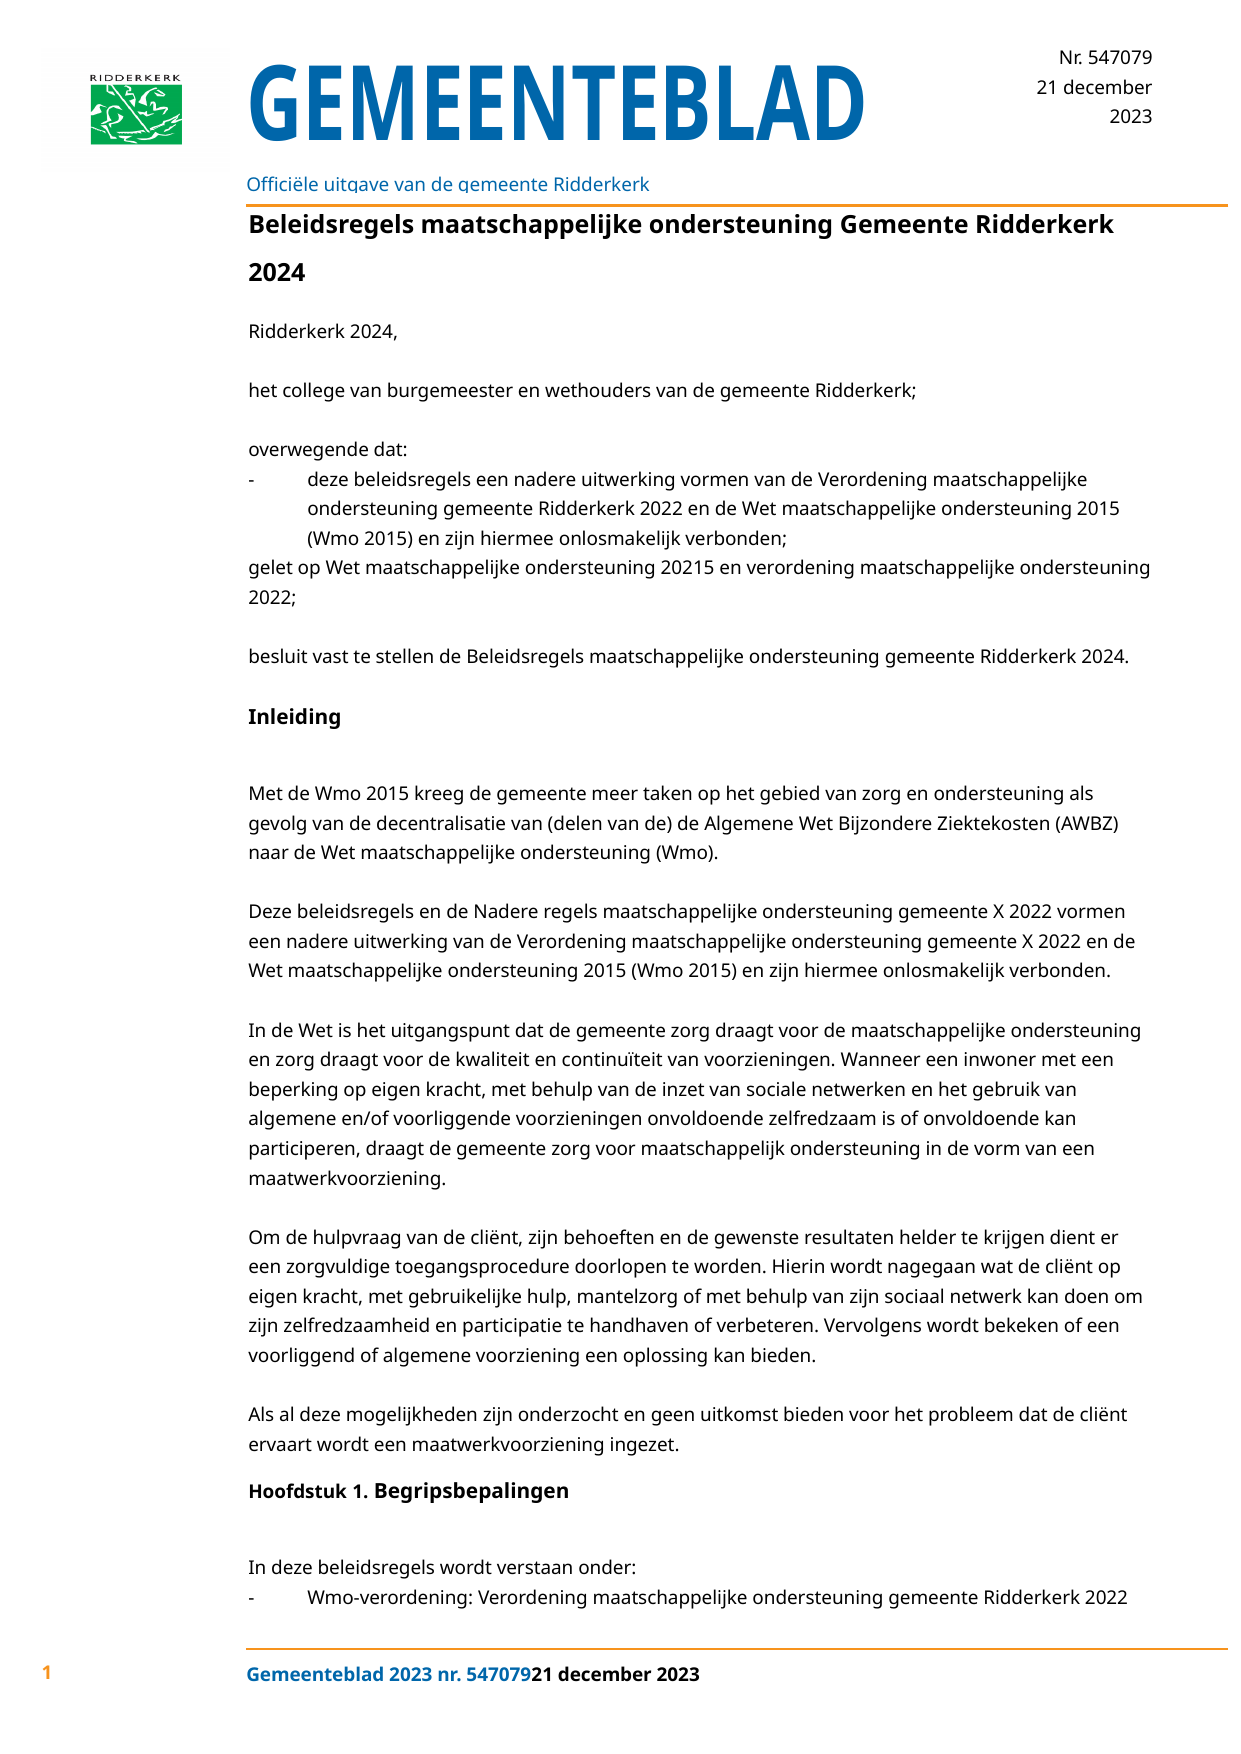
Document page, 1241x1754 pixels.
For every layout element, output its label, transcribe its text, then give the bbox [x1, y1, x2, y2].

text gelet op Wet maatschappelijke ondersteuning 20215 en verordening maatschappelijke ondersteuning 2022; [248, 554, 1152, 610]
text overwegende dat: [248, 436, 1152, 462]
text Inleiding [248, 702, 1152, 731]
text Als al deze mogelijkheden zijn onderzocht en geen uitkomst bieden voor het probleem dat de cliënt ervaart wordt een maatwerkvoorziening ingezet. [248, 1401, 1152, 1457]
list Wmo-verordening: Verordening maatschappelijke ondersteuning gemeente Ridderkerk 2022 [248, 1584, 1152, 1610]
text Hoofdstuk 1. Begripsbepalingen [248, 1477, 1152, 1505]
text In deze beleidsregels wordt verstaan onder: [248, 1554, 1152, 1580]
text Om de hulpvraag van de cliënt, zijn behoeften en de gewenste resultaten helder te krijgen dient er een zorgvuldige toegangsprocedure doorlopen te worden. Hierin wordt nagegaan wat de cliënt op eigen kracht, met gebruikelijke hulp, mantelzorg of met behulp van zijn sociaal netwerk kan doen om zijn zelfredzaamheid en participatie te handhaven of verbeteren. Vervolgens wordt bekeken of een voorliggend of algemene voorziening een oplossing kan bieden. [248, 1224, 1152, 1368]
text Deze beleidsregels en de Nadere regels maatschappelijke ondersteuning gemeente X 2022 vormen een nadere uitwerking van de Verordening maatschappelijke ondersteuning gemeente X 2022 en de Wet maatschappelijke ondersteuning 2015 (Wmo 2015) en zijn hiermee onlosmakelijk verbonden. [248, 898, 1152, 983]
text Ridderkerk 2024, [248, 318, 1152, 344]
text het college van burgemeester en wethouders van de gemeente Ridderkerk; [248, 377, 1152, 403]
text Beleidsregels maatschappelijke ondersteuning Gemeente Ridderkerk 2024 [248, 207, 1152, 288]
list deze beleidsregels een nadere uitwerking vormen van de Verordening maatschappelijke ondersteuning gemeente Ridderkerk 2022 en de Wet maatschappelijke ondersteuning 2015 (Wmo 2015) en zijn hiermee onlosmakelijk verbonden; [248, 466, 1152, 551]
picture [41, 47, 231, 172]
text Met de Wmo 2015 kreeg de gemeente meer taken op het gebied van zorg en ondersteuning als gevolg van de decentralisatie van (delen van de) de Algemene Wet Bijzondere Ziektekosten (AWBZ) naar de Wet maatschappelijke ondersteuning (Wmo). [248, 780, 1152, 865]
text In de Wet is het uitgangspunt dat de gemeente zorg draagt voor de maatschappelijke ondersteuning en zorg draagt voor de kwaliteit en continuïteit van voorzieningen. Wanneer een inwoner met een beperking op eigen kracht, met behulp van de inzet van sociale netwerken en het gebruik van algemene en/of voorliggende voorzieningen onvoldoende zelfredzaam is of onvoldoende kan participeren, draagt de gemeente zorg voor maatschappelijk ondersteuning in de vorm van een maatwerkvoorziening. [248, 1017, 1152, 1191]
text besluit vast te stellen de Beleidsregels maatschappelijke ondersteuning gemeente Ridderkerk 2024. [248, 643, 1152, 669]
